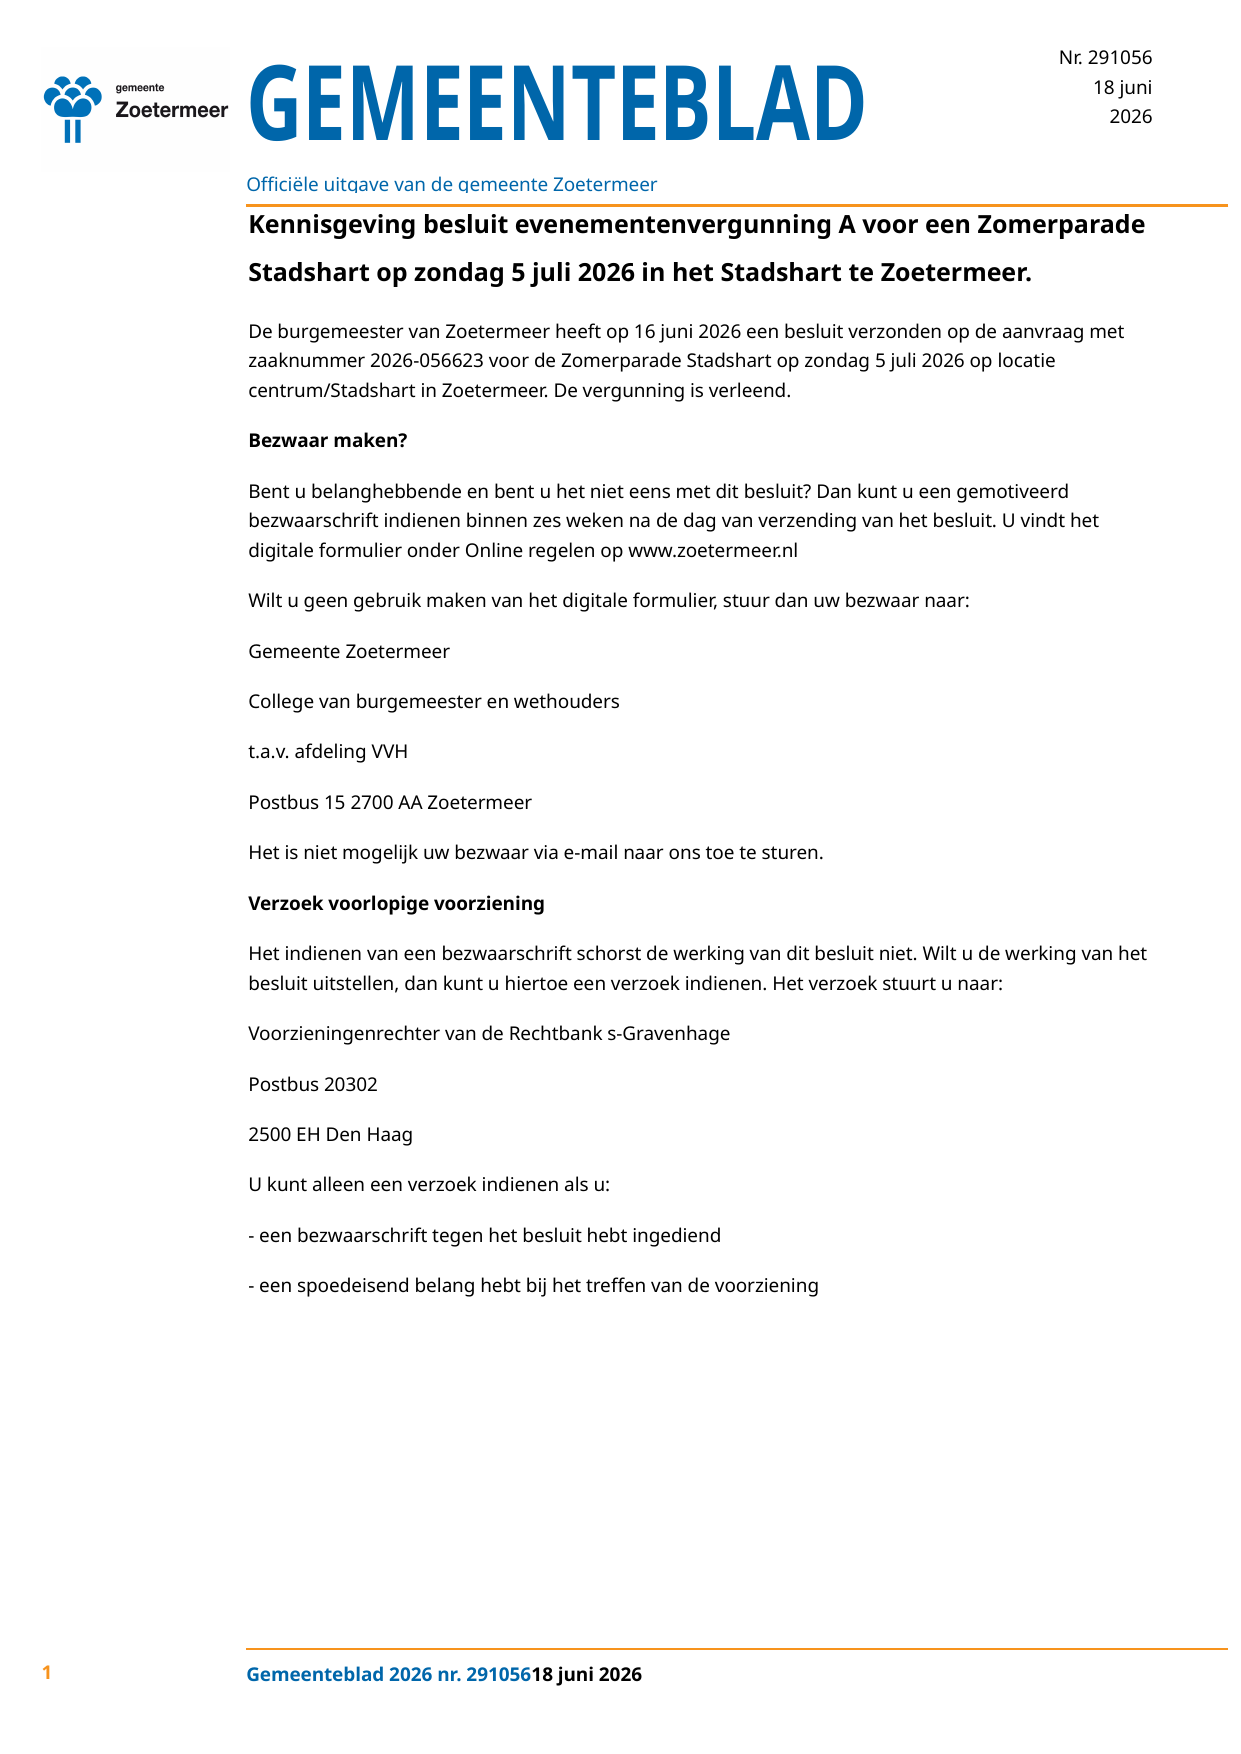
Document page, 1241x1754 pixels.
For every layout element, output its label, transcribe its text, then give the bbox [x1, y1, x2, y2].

text Kennisgeving besluit evenementenvergunning A voor een Zomerparade Stadshart op zondag 5 juli 2026 in het Stadshart te Zoetermeer. [248, 207, 1152, 288]
text Het is niet mogelijk uw bezwaar via e-mail naar ons toe te sturen. [248, 839, 1152, 865]
text - een spoedeisend belang hebt bij het treffen van de voorziening [248, 1272, 1152, 1298]
text Wilt u geen gebruik maken van het digitale formulier, stuur dan uw bezwaar naar: [248, 587, 1152, 613]
picture [41, 47, 231, 172]
text Verzoek voorlopige voorziening [248, 890, 1152, 916]
text Het indienen van een bezwaarschrift schorst de werking van dit besluit niet. Wilt u de werking van het besluit uitstellen, dan kunt u hiertoe een verzoek indienen. Het verzoek stuurt u naar: [248, 940, 1152, 996]
text - een bezwaarschrift tegen het besluit hebt ingediend [248, 1222, 1152, 1248]
text College van burgemeester en wethouders [248, 688, 1152, 714]
text Postbus 15 2700 AA Zoetermeer [248, 789, 1152, 815]
text Postbus 20302 [248, 1071, 1152, 1097]
text Gemeente Zoetermeer [248, 638, 1152, 664]
text Voorzieningenrechter van de Rechtbank s-Gravenhage [248, 1020, 1152, 1046]
text U kunt alleen een verzoek indienen als u: [248, 1172, 1152, 1197]
text t.a.v. afdeling VVH [248, 739, 1152, 764]
text Bezwaar maken? [248, 427, 1152, 453]
text 2500 EH Den Haag [248, 1121, 1152, 1147]
text Bent u belanghebbende en bent u het niet eens met dit besluit? Dan kunt u een gemotiveerd bezwaarschrift indienen binnen zes weken na de dag van verzending van het besluit. U vindt het digitale formulier onder Online regelen op www.zoetermeer.nl [248, 478, 1152, 563]
text De burgemeester van Zoetermeer heeft op 16 juni 2026 een besluit verzonden op de aanvraag met zaaknummer 2026-056623 voor de Zomerparade Stadshart op zondag 5 juli 2026 op locatie centrum/Stadshart in Zoetermeer. De vergunning is verleend. [248, 318, 1152, 403]
